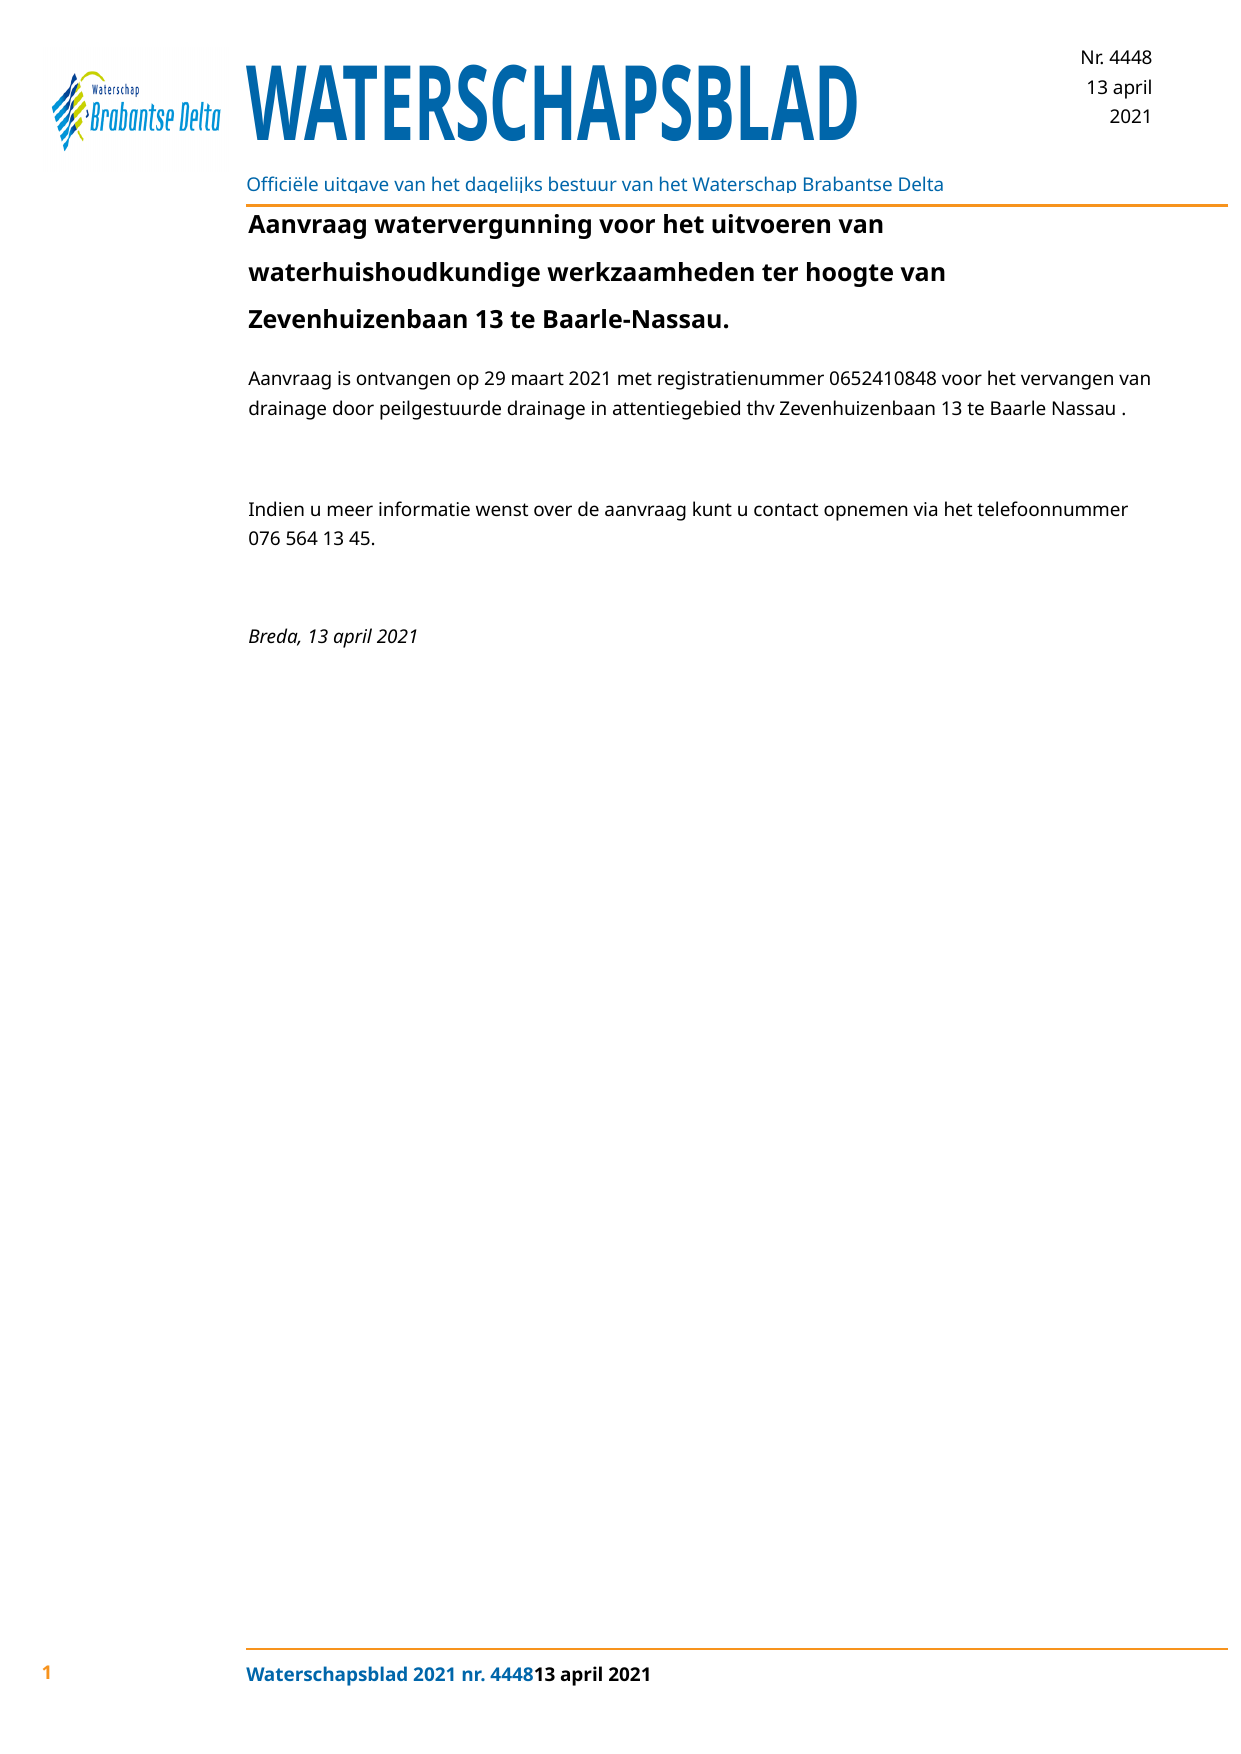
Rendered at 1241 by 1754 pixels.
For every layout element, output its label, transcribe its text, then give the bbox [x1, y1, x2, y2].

text Aanvraag is ontvangen op 29 maart 2021 met registratienummer 0652410848 voor het vervangen van drainage door peilgestuurde drainage in attentiegebied thv Zevenhuizenbaan 13 te Baarle Nassau . [248, 366, 1152, 421]
picture [41, 47, 231, 172]
text Breda, 13 april 2021 [248, 624, 1152, 649]
text Aanvraag watervergunning voor het uitvoeren van waterhuishoudkundige werkzaamheden ter hoogte van Zevenhuizenbaan 13 te Baarle-Nassau. [248, 207, 1152, 336]
text Indien u meer informatie wenst over de aanvraag kunt u contact opnemen via het telefoonnummer 076 564 13 45. [248, 496, 1152, 551]
